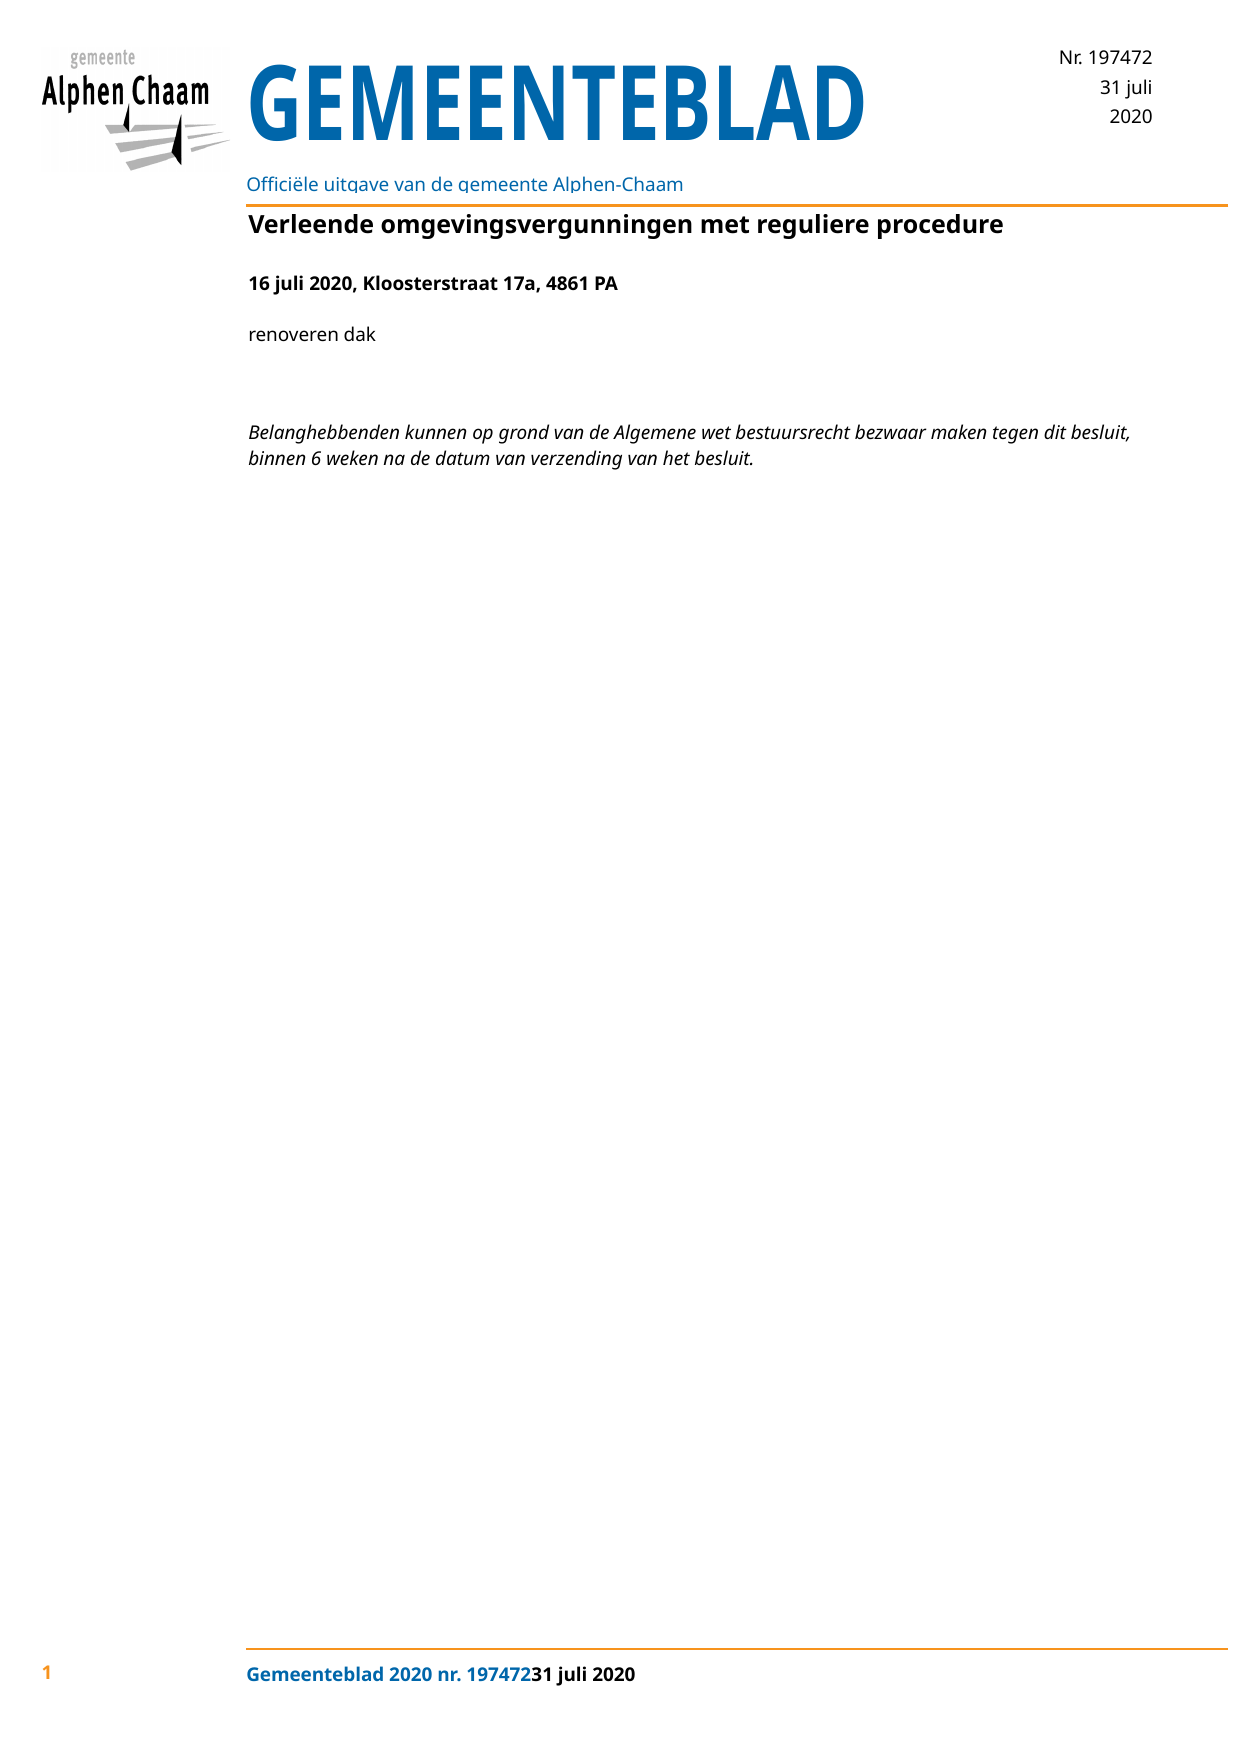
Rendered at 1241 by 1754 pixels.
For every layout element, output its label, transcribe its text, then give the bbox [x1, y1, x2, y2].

picture [41, 47, 231, 172]
text Belanghebbenden kunnen op grond van de Algemene wet bestuursrecht bezwaar maken tegen dit besluit, binnen 6 weken na de datum van verzending van het besluit. [248, 419, 1152, 470]
text renoveren dak [248, 321, 1152, 346]
text 16 juli 2020, Kloosterstraat 17a, 4861 PA [248, 270, 1152, 296]
text Verleende omgevingsvergunningen met reguliere procedure [248, 207, 1152, 241]
